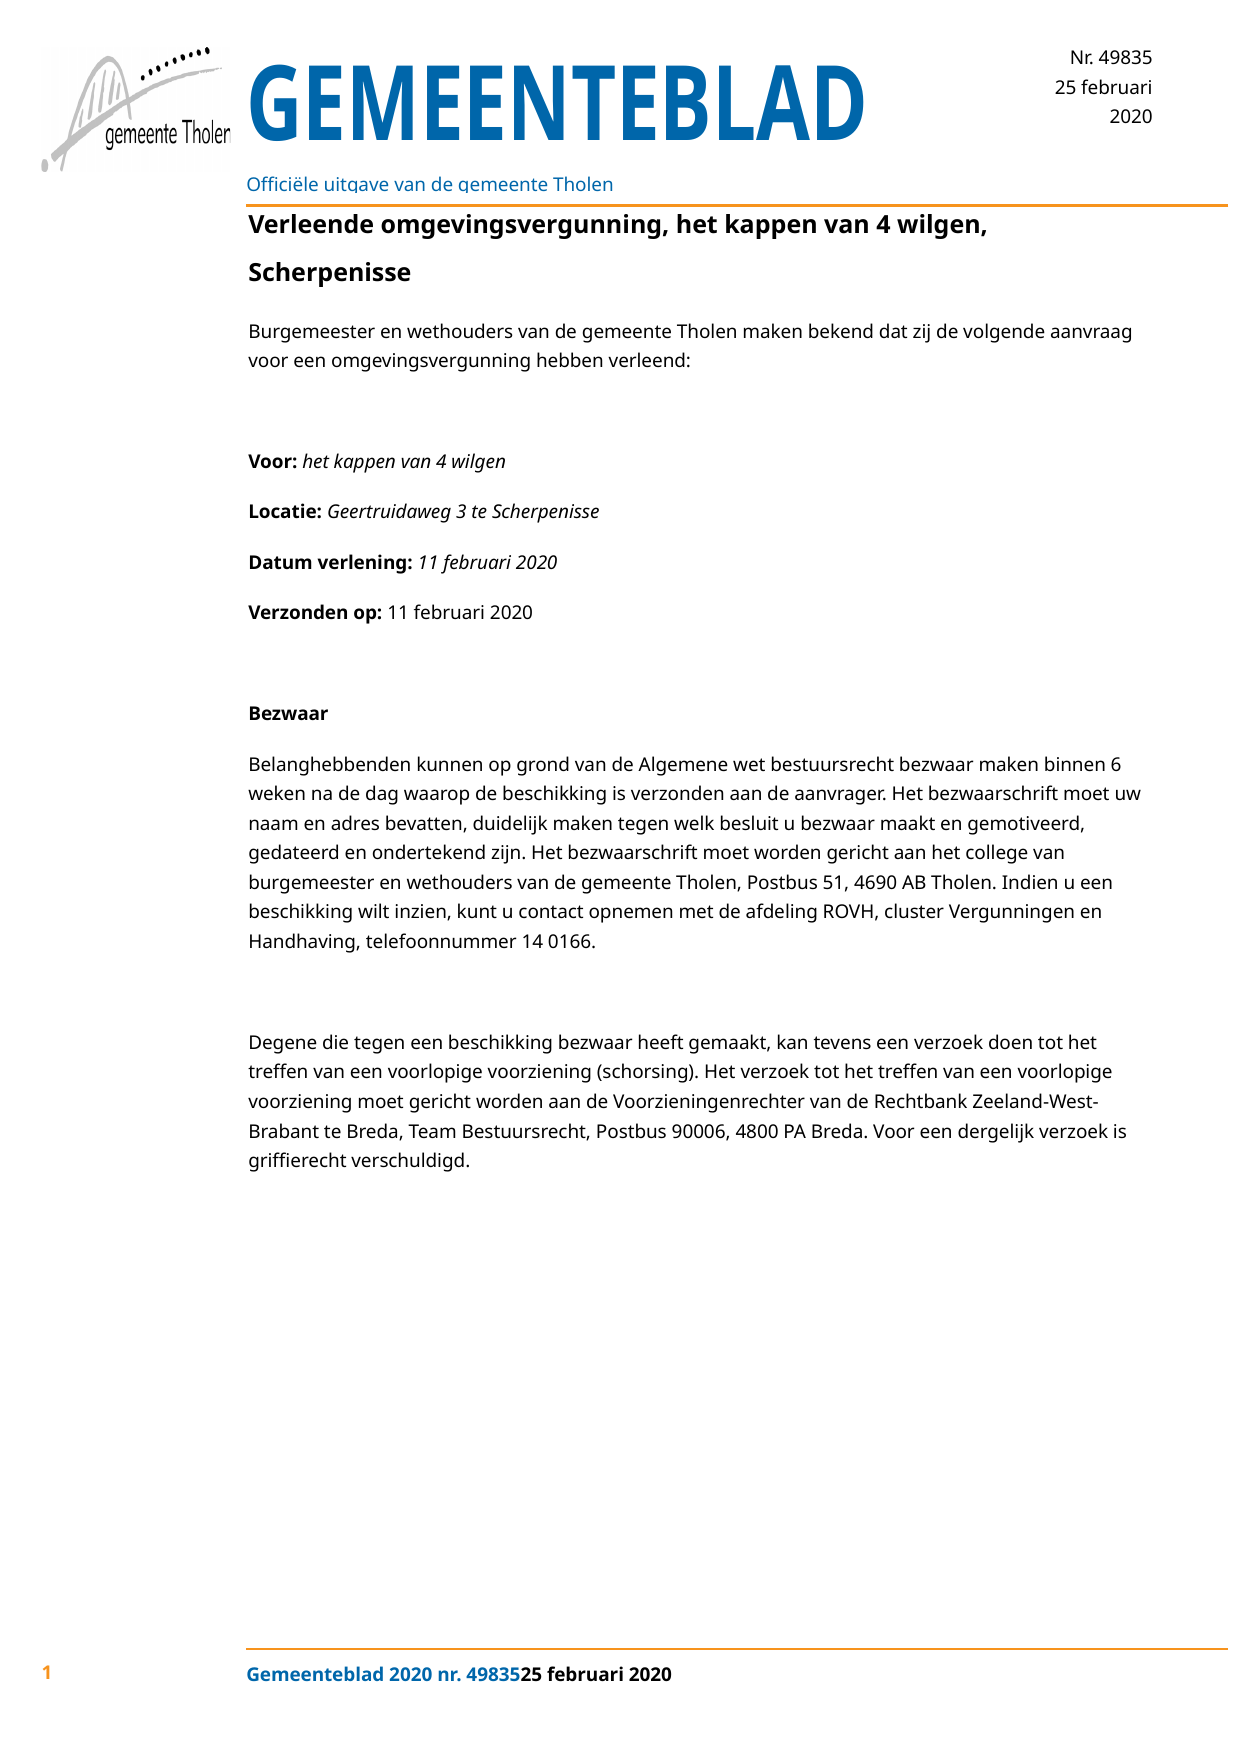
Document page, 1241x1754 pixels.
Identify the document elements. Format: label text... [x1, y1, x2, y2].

text Locatie: Geertruidaweg 3 te Scherpenisse [248, 499, 1152, 524]
text Degene die tegen een beschikking bezwaar heeft gemaakt, kan tevens een verzoek doen tot het treffen van een voorlopige voorziening (schorsing). Het verzoek tot het treffen van een voorlopige voorziening moet gericht worden aan de Voorzieningenrechter van de Rechtbank Zeeland-West-Brabant te Breda, Team Bestuursrecht, Postbus 90006, 4800 PA Breda. Voor een dergelijk verzoek is griffierecht verschuldigd. [248, 1029, 1152, 1173]
text Bezwaar [248, 700, 1152, 726]
text Burgemeester en wethouders van de gemeente Tholen maken bekend dat zij de volgende aanvraag voor een omgevingsvergunning hebben verleend: [248, 318, 1152, 373]
text Verleende omgevingsvergunning, het kappen van 4 wilgen, Scherpenisse [248, 207, 1152, 288]
text Verzonden op: 11 februari 2020 [248, 599, 1152, 625]
text Datum verlening: 11 februari 2020 [248, 549, 1152, 575]
text Voor: het kappen van 4 wilgen [248, 448, 1152, 474]
picture [41, 47, 231, 172]
text Belanghebbenden kunnen op grond van de Algemene wet bestuursrecht bezwaar maken binnen 6 weken na de dag waarop de beschikking is verzonden aan de aanvrager. Het bezwaarschrift moet uw naam en adres bevatten, duidelijk maken tegen welk besluit u bezwaar maakt en gemotiveerd, gedateerd en ondertekend zijn. Het bezwaarschrift moet worden gericht aan het college van burgemeester en wethouders van de gemeente Tholen, Postbus 51, 4690 AB Tholen. Indien u een beschikking wilt inzien, kunt u contact opnemen met de afdeling ROVH, cluster Vergunningen en Handhaving, telefoonnummer 14 0166. [248, 751, 1152, 954]
